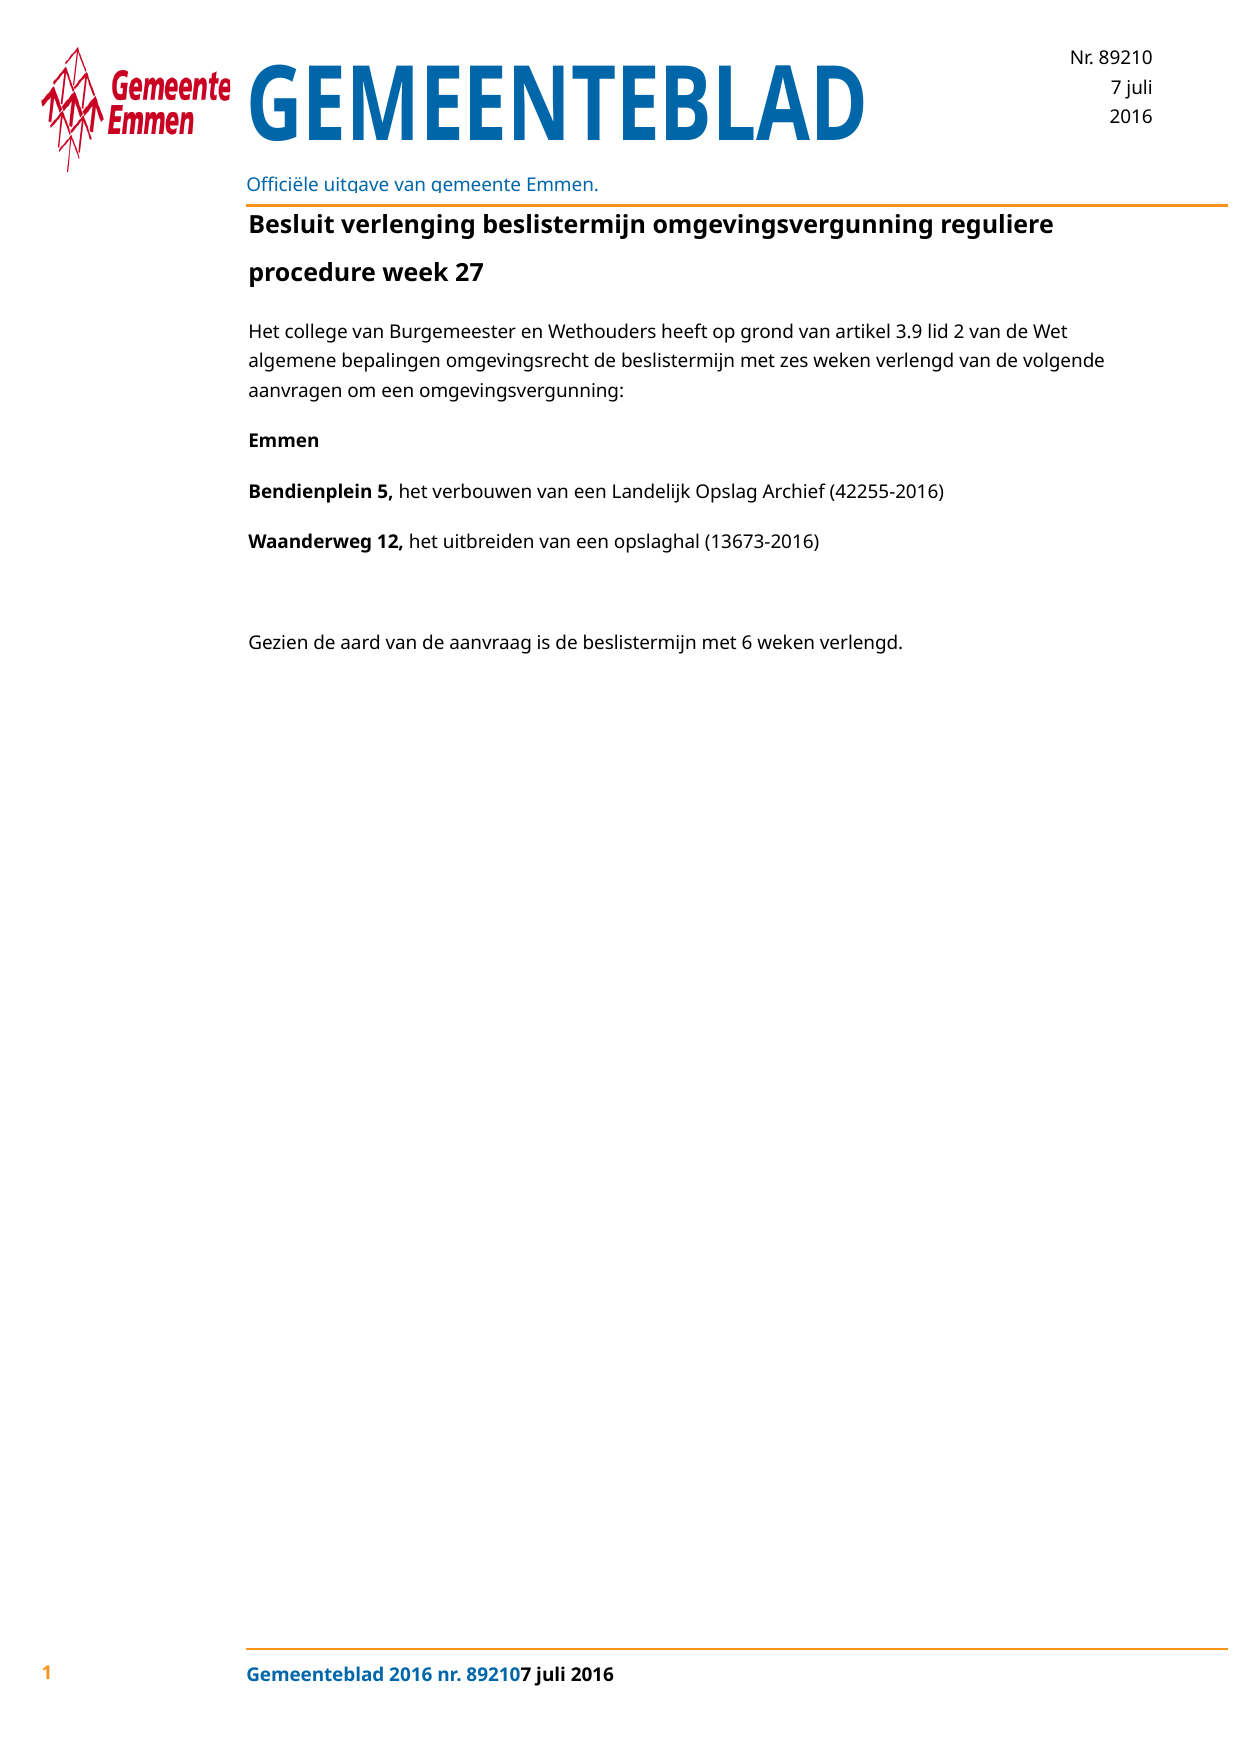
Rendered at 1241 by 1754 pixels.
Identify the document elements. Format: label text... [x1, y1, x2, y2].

picture [41, 47, 231, 172]
text Het college van Burgemeester en Wethouders heeft op grond van artikel 3.9 lid 2 van de Wet algemene bepalingen omgevingsrecht de beslistermijn met zes weken verlengd van de volgende aanvragen om een omgevingsvergunning: [248, 318, 1152, 403]
text Emmen [248, 427, 1152, 453]
text Gezien de aard van de aanvraag is de beslistermijn met 6 weken verlengd. [248, 629, 1152, 655]
text Waanderweg 12, het uitbreiden van een opslaghal (13673-2016) [248, 528, 1152, 554]
text Besluit verlenging beslistermijn omgevingsvergunning reguliere procedure week 27 [248, 207, 1152, 288]
text Bendienplein 5, het verbouwen van een Landelijk Opslag Archief (42255-2016) [248, 478, 1152, 504]
